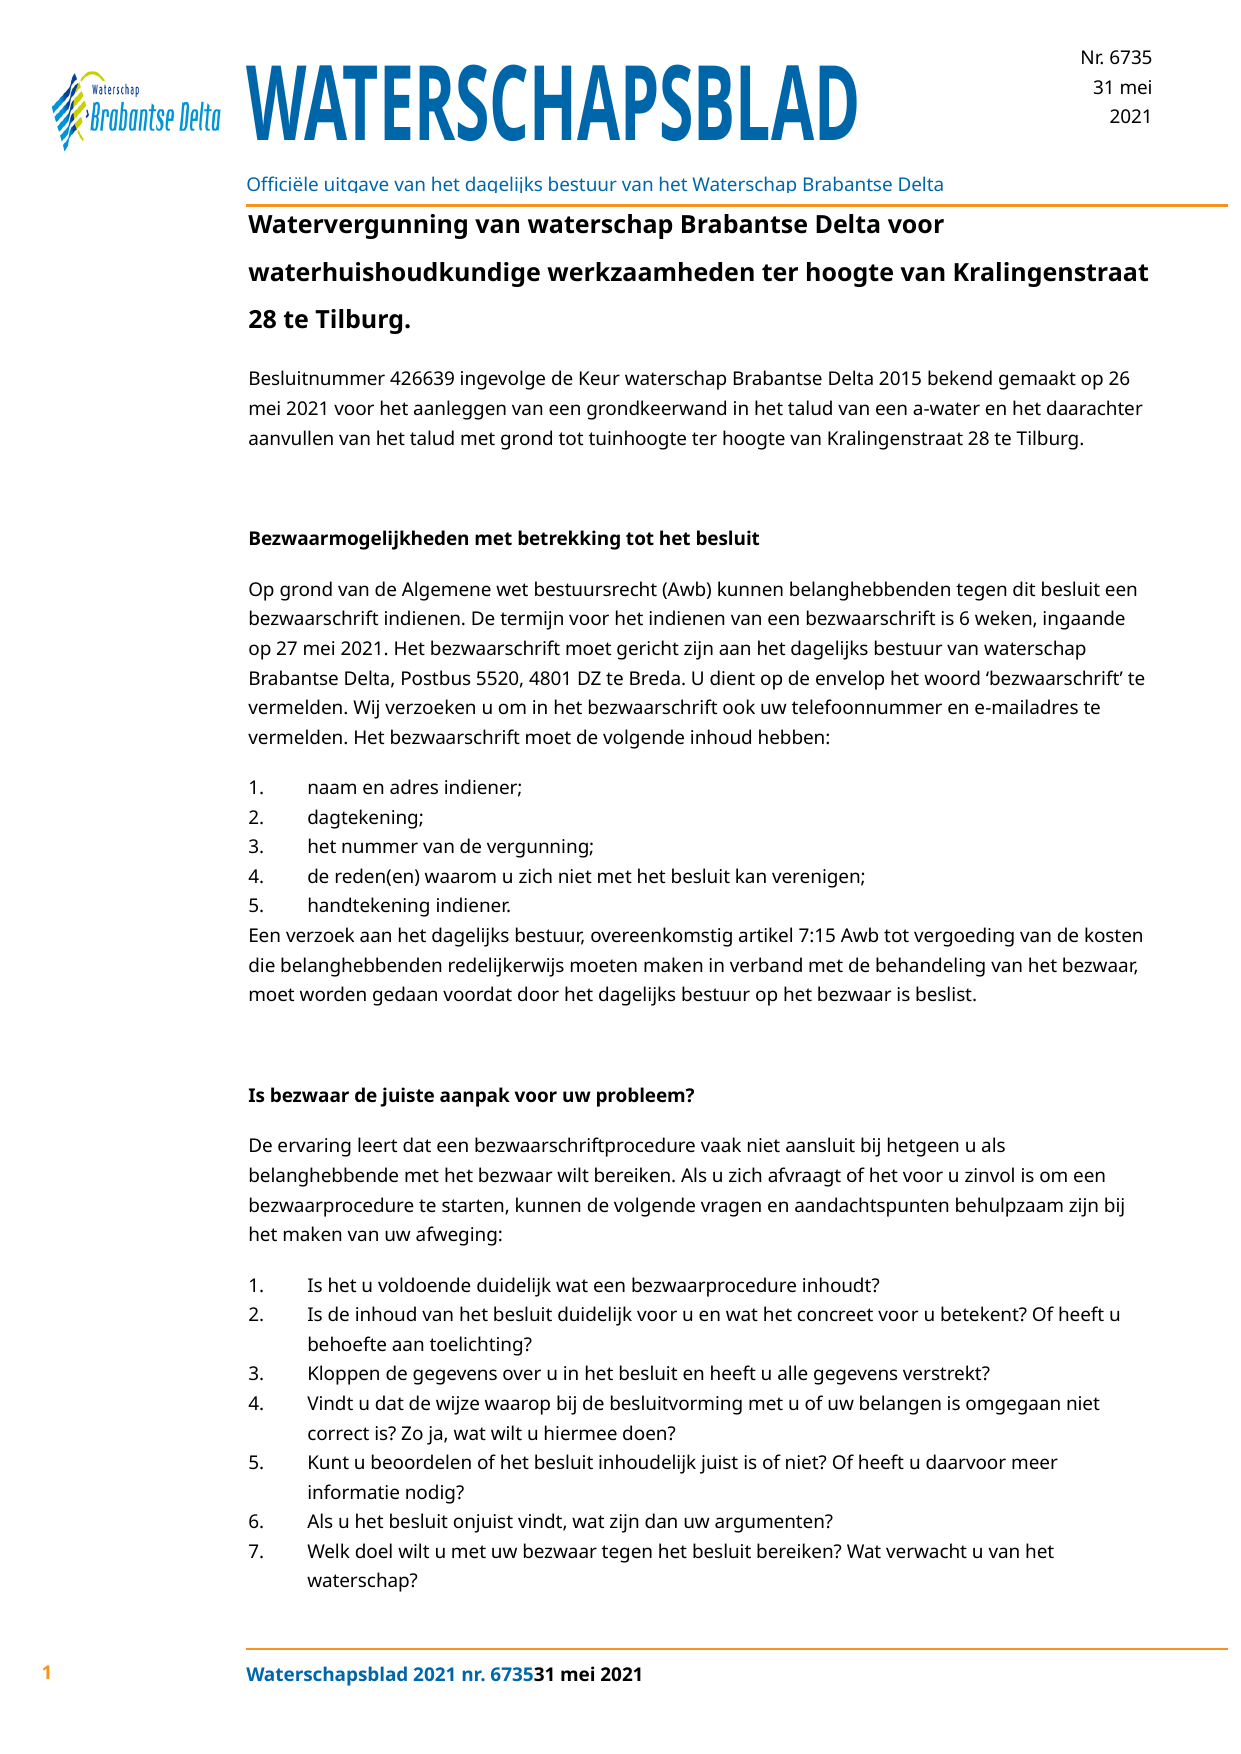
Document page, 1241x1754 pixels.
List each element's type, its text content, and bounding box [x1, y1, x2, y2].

picture [41, 47, 231, 172]
list de reden(en) waarom u zich niet met het besluit kan verenigen; [248, 863, 1152, 889]
text Op grond van de Algemene wet bestuursrecht (Awb) kunnen belanghebbenden tegen dit besluit een bezwaarschrift indienen. De termijn voor het indienen van een bezwaarschrift is 6 weken, ingaande op 27 mei 2021. Het bezwaarschrift moet gericht zijn aan het dagelijks bestuur van waterschap Brabantse Delta, Postbus 5520, 4801 DZ te Breda. U dient op de envelop het woord ‘bezwaarschrift’ te vermelden. Wij verzoeken u om in het bezwaarschrift ook uw telefoonnummer en e‑mailadres te vermelden. Het bezwaarschrift moet de volgende inhoud hebben: [248, 576, 1152, 749]
text Besluitnummer 426639 ingevolge de Keur waterschap Brabantse Delta 2015 bekend gemaakt op 26 mei 2021 voor het aanleggen van een grondkeerwand in het talud van een a-water en het daarachter aanvullen van het talud met grond tot tuinhoogte ter hoogte van Kralingenstraat 28 te Tilburg. [248, 366, 1152, 450]
list Kunt u beoordelen of het besluit inhoudelijk juist is of niet? Of heeft u daarvoor meer informatie nodig? [248, 1449, 1152, 1504]
list handtekening indiener. [248, 893, 1152, 918]
text Is bezwaar de juiste aanpak voor uw probleem? [248, 1082, 1152, 1108]
list Vindt u dat de wijze waarop bij de besluitvorming met u of uw belangen is omgegaan niet correct is? Zo ja, wat wilt u hiermee doen? [248, 1390, 1152, 1445]
list naam en adres indiener; [248, 774, 1152, 800]
list Kloppen de gegevens over u in het besluit en heeft u alle gegevens verstrekt? [248, 1361, 1152, 1386]
list Welk doel wilt u met uw bezwaar tegen het besluit bereiken? Wat verwacht u van het waterschap? [248, 1538, 1152, 1593]
text Een verzoek aan het dagelijks bestuur, overeenkomstig artikel 7:15 Awb tot vergoeding van de kosten die belanghebbenden redelijkerwijs moeten maken in verband met de behandeling van het bezwaar, moet worden gedaan voordat door het dagelijks bestuur op het bezwaar is beslist. [248, 922, 1152, 1007]
list dagtekening; [248, 804, 1152, 829]
list Is de inhoud van het besluit duidelijk voor u en wat het concreet voor u betekent? Of heeft u behoefte aan toelichting? [248, 1301, 1152, 1357]
text Bezwaarmogelijkheden met betrekking tot het besluit [248, 526, 1152, 551]
text De ervaring leert dat een bezwaarschriftprocedure vaak niet aansluit bij hetgeen u als belanghebbende met het bezwaar wilt bereiken. Als u zich afvraagt of het voor u zinvol is om een bezwaarprocedure te starten, kunnen de volgende vragen en aandachtspunten behulpzaam zijn bij het maken van uw afweging: [248, 1133, 1152, 1247]
list Is het u voldoende duidelijk wat een bezwaarprocedure inhoudt? [248, 1272, 1152, 1297]
list Als u het besluit onjuist vindt, wat zijn dan uw argumenten? [248, 1508, 1152, 1534]
list het nummer van de vergunning; [248, 833, 1152, 859]
text Watervergunning van waterschap Brabantse Delta voor waterhuishoudkundige werkzaamheden ter hoogte van Kralingenstraat 28 te Tilburg. [248, 207, 1152, 336]
